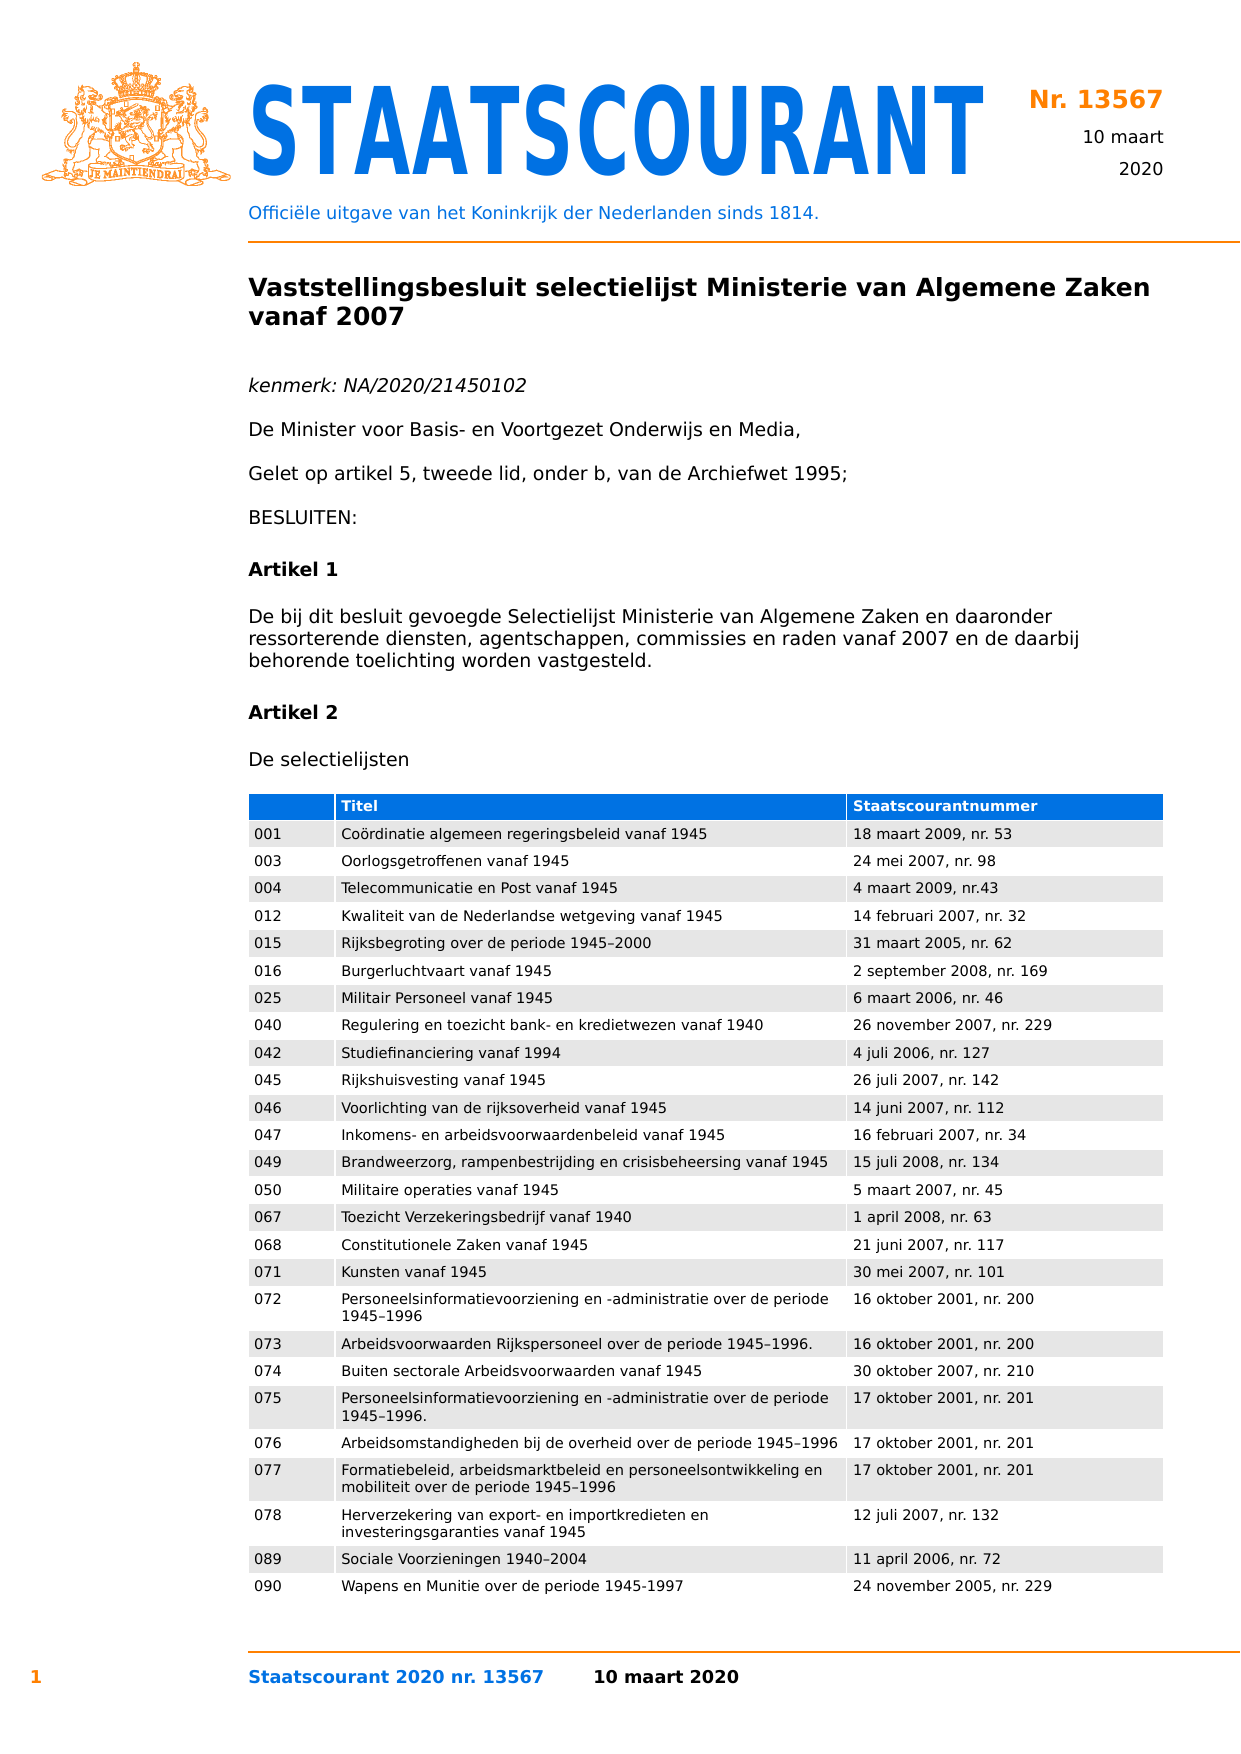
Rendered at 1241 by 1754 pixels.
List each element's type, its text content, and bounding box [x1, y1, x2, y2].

table_cell Arbeidsvoorwaarden Rijkspersoneel over de periode 1945–1996. [336, 1331, 846, 1357]
table_cell 14 juni 2007, nr. 112 [847, 1095, 1163, 1121]
table_cell Regulering en toezicht bank- en kredietwezen vanaf 1940 [336, 1013, 846, 1039]
table_cell 16 februari 2007, nr. 34 [847, 1122, 1163, 1148]
table_cell 31 maart 2005, nr. 62 [847, 930, 1163, 957]
table_cell 4 juli 2006, nr. 127 [847, 1040, 1163, 1066]
text De Minister voor Basis- en Voortgezet Onderwijs en Media, [248, 419, 1163, 441]
table_cell 049 [249, 1150, 334, 1176]
table_cell 074 [249, 1358, 334, 1385]
subtitle Artikel 2 [248, 702, 1163, 723]
table_cell Burgerluchtvaart vanaf 1945 [336, 958, 846, 984]
table_cell Oorlogsgetroffenen vanaf 1945 [336, 848, 846, 874]
table_cell Militaire operaties vanaf 1945 [336, 1177, 846, 1203]
table_cell 12 juli 2007, nr. 132 [847, 1502, 1163, 1545]
table_cell 30 mei 2007, nr. 101 [847, 1259, 1163, 1286]
table_cell Officiële uitgave van het Koninkrijk der Nederlanden sinds 1814. [248, 203, 1240, 241]
table_cell 14 februari 2007, nr. 32 [847, 903, 1163, 929]
table_cell 2 september 2008, nr. 169 [847, 958, 1163, 984]
table_cell Rijksbegroting over de periode 1945–2000 [336, 930, 846, 957]
table_cell 24 mei 2007, nr. 98 [847, 848, 1163, 874]
table_cell 089 [249, 1546, 334, 1573]
table_cell 17 oktober 2001, nr. 201 [847, 1386, 1163, 1429]
table_cell 17 oktober 2001, nr. 201 [847, 1430, 1163, 1456]
table_cell Arbeidsomstandigheden bij de overheid over de periode 1945–1996 [336, 1430, 846, 1456]
table_cell 090 [249, 1574, 334, 1600]
subtitle Artikel 1 [248, 559, 1163, 581]
table_cell Herverzekering van export- en importkredieten en investeringsgaranties vanaf 1945 [336, 1502, 846, 1545]
table_cell 067 [249, 1204, 334, 1231]
table_header [249, 794, 334, 820]
table_cell 045 [249, 1068, 334, 1094]
table_cell 6 maart 2006, nr. 46 [847, 985, 1163, 1012]
table_cell Kunsten vanaf 1945 [336, 1259, 846, 1286]
table_cell Coördinatie algemeen regeringsbeleid vanaf 1945 [336, 821, 846, 847]
table_cell 071 [249, 1259, 334, 1286]
table_cell Buiten sectorale Arbeidsvoorwaarden vanaf 1945 [336, 1358, 846, 1385]
table_cell 17 oktober 2001, nr. 201 [847, 1458, 1163, 1501]
table_cell Rijkshuisvesting vanaf 1945 [336, 1068, 846, 1094]
table_cell 012 [249, 903, 334, 929]
table_header Titel [336, 794, 846, 820]
table_cell Inkomens- en arbeidsvoorwaardenbeleid vanaf 1945 [336, 1122, 846, 1148]
table_cell 10 maart [998, 121, 1240, 153]
table_cell 075 [249, 1386, 334, 1429]
table_cell 26 juli 2007, nr. 142 [847, 1068, 1163, 1094]
text De bij dit besluit gevoegde Selectielijst Ministerie van Algemene Zaken en daaronder ressorterende diensten, agentschappen, commissies en raden vanaf 2007 en de daarbij behorende toelichting worden vastgesteld. [248, 606, 1163, 672]
table_cell Constitutionele Zaken vanaf 1945 [336, 1232, 846, 1258]
table_cell 016 [249, 958, 334, 984]
table_cell Brandweerzorg, rampenbestrijding en crisisbeheersing vanaf 1945 [336, 1150, 846, 1176]
table_cell 26 november 2007, nr. 229 [847, 1013, 1163, 1039]
table_cell 2020 [998, 153, 1240, 203]
table_header STAATSCOURANT [248, 62, 998, 203]
text BESLUITEN: [248, 507, 1163, 529]
table_cell 046 [249, 1095, 334, 1121]
table_cell 11 april 2006, nr. 72 [847, 1546, 1163, 1573]
text Gelet op artikel 5, tweede lid, onder b, van de Archiefwet 1995; [248, 463, 1163, 485]
table_header Staatscourantnummer [847, 794, 1163, 820]
table_header [25, 62, 248, 241]
table_cell Wapens en Munitie over de periode 1945-1997 [336, 1574, 846, 1600]
table_cell 076 [249, 1430, 334, 1456]
table_cell Personeelsinformatievoorziening en -administratie over de periode 1945–1996 [336, 1287, 846, 1330]
table_cell 30 oktober 2007, nr. 210 [847, 1358, 1163, 1385]
table_cell 003 [249, 848, 334, 874]
table_cell 15 juli 2008, nr. 134 [847, 1150, 1163, 1176]
picture [41, 62, 231, 186]
table_cell 5 maart 2007, nr. 45 [847, 1177, 1163, 1203]
table_cell 4 maart 2009, nr.43 [847, 876, 1163, 902]
text kenmerk: NA/2020/21450102 [248, 375, 1163, 397]
subtitle Vaststellingsbesluit selectielijst Ministerie van Algemene Zaken vanaf 2007 [248, 273, 1163, 331]
table_cell 001 [249, 821, 334, 847]
table_cell 025 [249, 985, 334, 1012]
table_cell 21 juni 2007, nr. 117 [847, 1232, 1163, 1258]
table_cell Studiefinanciering vanaf 1994 [336, 1040, 846, 1066]
table_cell 040 [249, 1013, 334, 1039]
text De selectielijsten [248, 748, 1163, 771]
table_cell 068 [249, 1232, 334, 1258]
table_cell Telecommunicatie en Post vanaf 1945 [336, 876, 846, 902]
table_cell Sociale Voorzieningen 1940–2004 [336, 1546, 846, 1573]
table_cell 047 [249, 1122, 334, 1148]
table_cell 16 oktober 2001, nr. 200 [847, 1287, 1163, 1330]
table_cell 004 [249, 876, 334, 902]
table_cell 077 [249, 1458, 334, 1501]
table_cell Toezicht Verzekeringsbedrijf vanaf 1940 [336, 1204, 846, 1231]
table_cell 078 [249, 1502, 334, 1545]
table_cell 042 [249, 1040, 334, 1066]
table_cell 1 april 2008, nr. 63 [847, 1204, 1163, 1231]
table_cell Voorlichting van de rijksoverheid vanaf 1945 [336, 1095, 846, 1121]
table_cell 050 [249, 1177, 334, 1203]
table_cell 072 [249, 1287, 334, 1330]
table_cell 073 [249, 1331, 334, 1357]
table_cell 16 oktober 2001, nr. 200 [847, 1331, 1163, 1357]
table_cell 015 [249, 930, 334, 957]
table_cell Militair Personeel vanaf 1945 [336, 985, 846, 1012]
table_cell 18 maart 2009, nr. 53 [847, 821, 1163, 847]
table_cell Formatiebeleid, arbeidsmarktbeleid en personeelsontwikkeling en mobiliteit over de periode 1945–1996 [336, 1458, 846, 1501]
table_header Nr. 13567 [998, 62, 1240, 121]
table_cell 24 november 2005, nr. 229 [847, 1574, 1163, 1600]
table_cell Kwaliteit van de Nederlandse wetgeving vanaf 1945 [336, 903, 846, 929]
table_cell Personeelsinformatievoorziening en -administratie over de periode 1945–1996. [336, 1386, 846, 1429]
